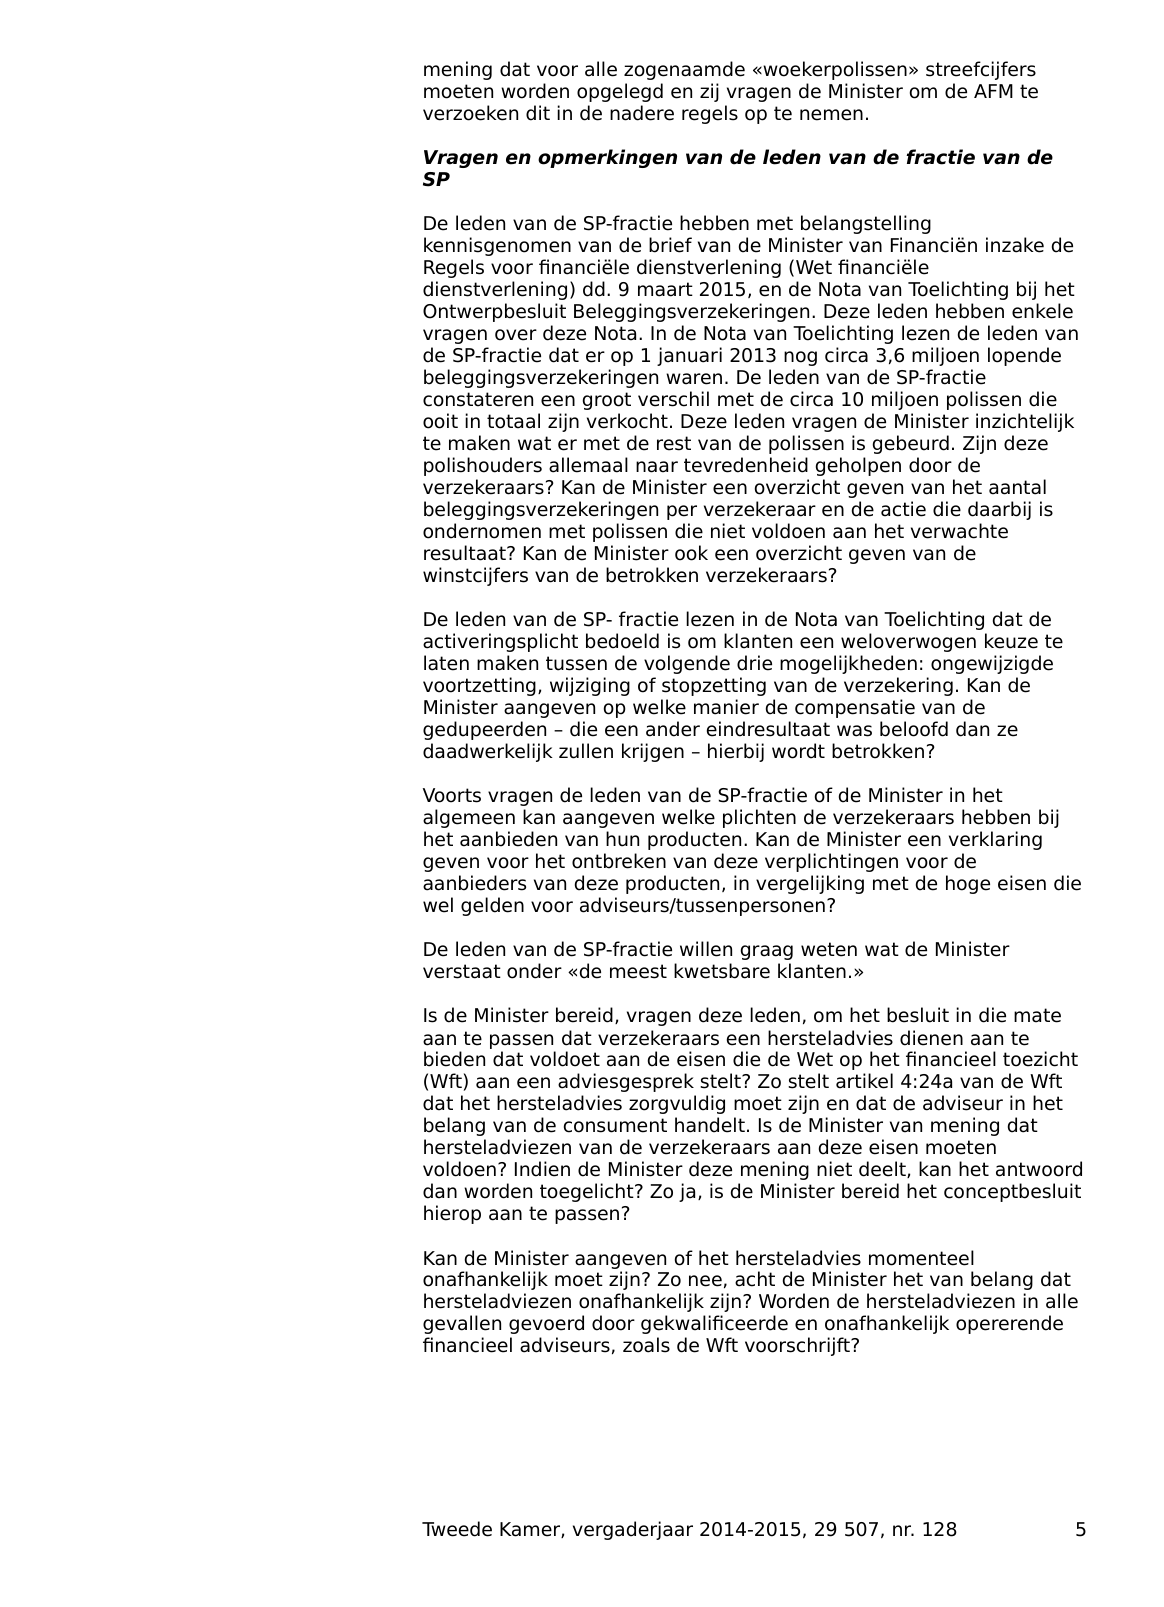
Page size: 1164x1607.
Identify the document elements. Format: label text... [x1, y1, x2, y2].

text mening dat voor alle zogenaamde «woekerpolissen» streefcijfers moeten worden opgelegd en zij vragen de Minister om de AFM te verzoeken dit in de nadere regels op te nemen. [422, 59, 1087, 125]
subtitle Vragen en opmerkingen van de leden van de fractie van de SP [422, 147, 1087, 191]
text Is de Minister bereid, vragen deze leden, om het besluit in die mate aan te passen dat verzekeraars een hersteladvies dienen aan te bieden dat voldoet aan de eisen die de Wet op het financieel toezicht (Wft) aan een adviesgesprek stelt? Zo stelt artikel 4:24a van de Wft dat het hersteladvies zorgvuldig moet zijn en dat de adviseur in het belang van de consument handelt. Is de Minister van mening dat hersteladviezen van de verzekeraars aan deze eisen moeten voldoen? Indien de Minister deze mening niet deelt, kan het antwoord dan worden toegelicht? Zo ja, is de Minister bereid het conceptbesluit hierop aan te passen? [422, 1005, 1087, 1225]
text Kan de Minister aangeven of het hersteladvies momenteel onafhankelijk moet zijn? Zo nee, acht de Minister het van belang dat hersteladviezen onafhankelijk zijn? Worden de hersteladviezen in alle gevallen gevoerd door gekwalificeerde en onafhankelijk opererende financieel adviseurs, zoals de Wft voorschrijft? [422, 1247, 1087, 1357]
text De leden van de SP-fractie willen graag weten wat de Minister verstaat onder «de meest kwetsbare klanten.» [422, 939, 1087, 983]
text De leden van de SP-fractie hebben met belangstelling kennisgenomen van de brief van de Minister van Financiën inzake de Regels voor financiële dienstverlening (Wet financiële dienstverlening) dd. 9 maart 2015, en de Nota van Toelichting bij het Ontwerpbesluit Beleggingsverzekeringen. Deze leden hebben enkele vragen over deze Nota. In de Nota van Toelichting lezen de leden van de SP-fractie dat er op 1 januari 2013 nog circa 3,6 miljoen lopende beleggingsverzekeringen waren. De leden van de SP-fractie constateren een groot verschil met de circa 10 miljoen polissen die ooit in totaal zijn verkocht. Deze leden vragen de Minister inzichtelijk te maken wat er met de rest van de polissen is gebeurd. Zijn deze polishouders allemaal naar tevredenheid geholpen door de verzekeraars? Kan de Minister een overzicht geven van het aantal beleggingsverzekeringen per verzekeraar en de actie die daarbij is ondernomen met polissen die niet voldoen aan het verwachte resultaat? Kan de Minister ook een overzicht geven van de winstcijfers van de betrokken verzekeraars? [422, 213, 1087, 587]
text Voorts vragen de leden van de SP-fractie of de Minister in het algemeen kan aangeven welke plichten de verzekeraars hebben bij het aanbieden van hun producten. Kan de Minister een verklaring geven voor het ontbreken van deze verplichtingen voor de aanbieders van deze producten, in vergelijking met de hoge eisen die wel gelden voor adviseurs/tussenpersonen? [422, 785, 1087, 917]
text De leden van de SP- fractie lezen in de Nota van Toelichting dat de activeringsplicht bedoeld is om klanten een weloverwogen keuze te laten maken tussen de volgende drie mogelijkheden: ongewijzigde voortzetting, wijziging of stopzetting van de verzekering. Kan de Minister aangeven op welke manier de compensatie van de gedupeerden – die een ander eindresultaat was beloofd dan ze daadwerkelijk zullen krijgen – hierbij wordt betrokken? [422, 609, 1087, 763]
